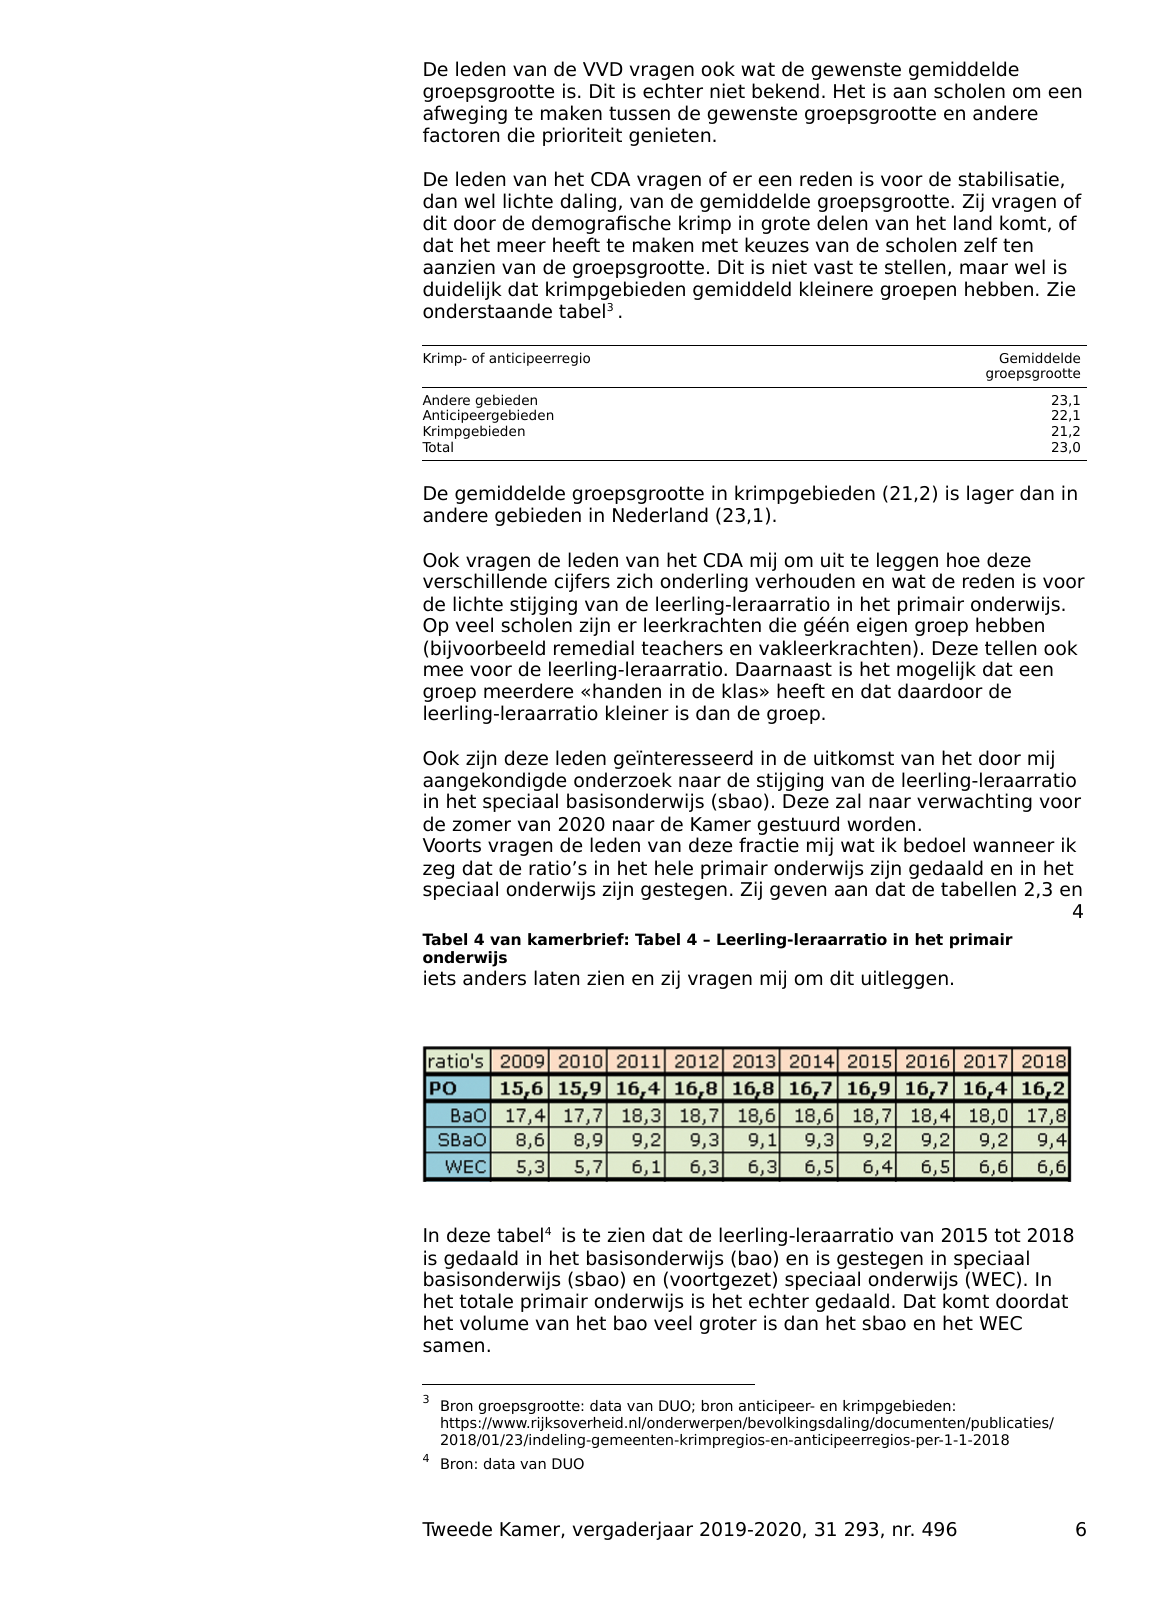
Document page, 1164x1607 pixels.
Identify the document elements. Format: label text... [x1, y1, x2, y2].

table_header Gemiddelde groepsgrootte [895, 346, 1087, 387]
text Voorts vragen de leden van deze fractie mij wat ik bedoel wanneer ik zeg dat de ratio’s in het hele primair onderwijs zijn gedaald en in het speciaal onderwijs zijn gestegen. Zij geven aan dat de tabellen 2,3 en 4 iets anders laten zien en zij vragen mij om dit uitleggen. [422, 835, 1087, 989]
text Ook zijn deze leden geïnteresseerd in de uitkomst van het door mij aangekondigde onderzoek naar de stijging van de leerling-leraarratio in het speciaal basisonderwijs (sbao). Deze zal naar verwachting voor de zomer van 2020 naar de Kamer gestuurd worden. [422, 747, 1087, 835]
table_cell 23,1 [895, 388, 1087, 408]
text Tabel 4 van kamerbrief: Tabel 4 – Leerling-leraarratio in het primair onderwijs [422, 931, 1072, 967]
picture [422, 1045, 1072, 1182]
text De leden van het CDA vragen of er een reden is voor de stabilisatie, dan wel lichte daling, van de gemiddelde groepsgrootte. Zij vragen of dit door de demografische krimp in grote delen van het land komt, of dat het meer heeft te maken met keuzes van de scholen zelf ten aanzien van de groepsgrootte. Dit is niet vast te stellen, maar wel is duidelijk dat krimpgebieden gemiddeld kleinere groepen hebben. Zie onderstaande tabel. [422, 169, 1087, 323]
table_cell 21,2 [895, 424, 1087, 440]
text De gemiddelde groepsgrootte in krimpgebieden (21,2) is lager dan in andere gebieden in Nederland (23,1). [422, 483, 1087, 527]
text In deze tabel is te zien dat de leerling-leraarratio van 2015 tot 2018 is gedaald in het basisonderwijs (bao) en is gestegen in speciaal basisonderwijs (sbao) en (voortgezet) speciaal onderwijs (WEC). In het totale primair onderwijs is het echter gedaald. Dat komt doordat het volume van het bao veel groter is dan het sbao en het WEC samen. [422, 1225, 1087, 1357]
table_cell Krimpgebieden [422, 424, 895, 440]
table_cell Anticipeergebieden [422, 408, 895, 424]
table_header Krimp- of anticipeerregio [422, 346, 895, 387]
text Bron: data van DUO [422, 1452, 1087, 1474]
text De leden van de VVD vragen ook wat de gewenste gemiddelde groepsgrootte is. Dit is echter niet bekend. Het is aan scholen om een afweging te maken tussen de gewenste groepsgrootte en andere factoren die prioriteit genieten. [422, 59, 1087, 147]
text Bron groepsgrootte: data van DUO; bron anticipeer- en krimpgebieden: https://www.rijksoverheid.nl/onderwerpen/bevolkingsdaling/documenten/publicaties/2018/01/23/indeling-gemeenten-krimpregios-en-anticipeerregios-per-1-1-2018 [422, 1393, 1087, 1449]
text Ook vragen de leden van het CDA mij om uit te leggen hoe deze verschillende cijfers zich onderling verhouden en wat de reden is voor de lichte stijging van de leerling-leraarratio in het primair onderwijs. Op veel scholen zijn er leerkrachten die géén eigen groep hebben (bijvoorbeeld remedial teachers en vakleerkrachten). Deze tellen ook mee voor de leerling-leraarratio. Daarnaast is het mogelijk dat een groep meerdere «handen in de klas» heeft en dat daardoor de leerling-leraarratio kleiner is dan de groep. [422, 549, 1087, 725]
table_cell 22,1 [895, 408, 1087, 424]
table_cell Total [422, 440, 895, 460]
table_cell Andere gebieden [422, 388, 895, 408]
table_cell 23,0 [895, 440, 1087, 460]
